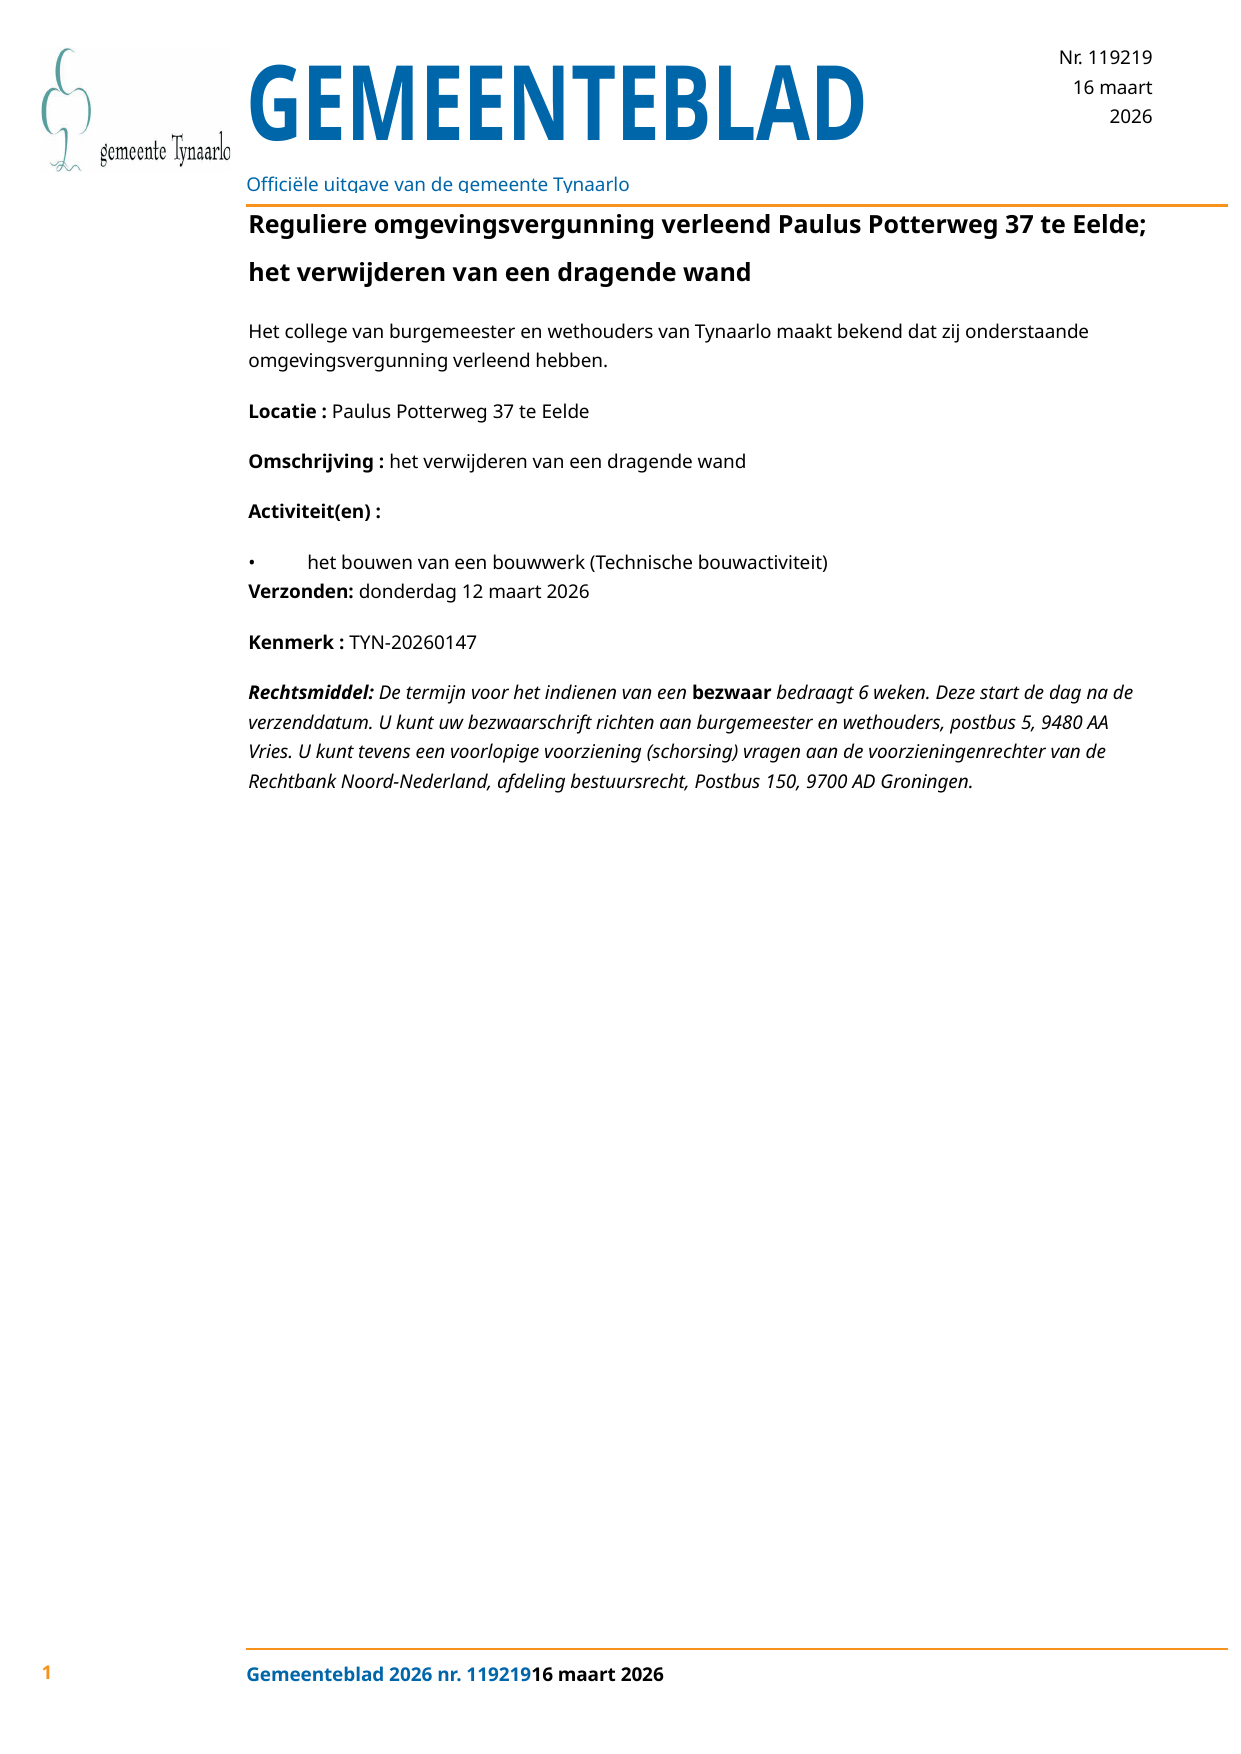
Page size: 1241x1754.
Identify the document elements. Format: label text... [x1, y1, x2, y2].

text Rechtsmiddel: De termijn voor het indienen van een bezwaar bedraagt 6 weken. Deze start de dag na de verzenddatum. U kunt uw bezwaarschrift richten aan burgemeester en wethouders, postbus 5, 9480 AA Vries. U kunt tevens een voorlopige voorziening (schorsing) vragen aan de voorzieningenrechter van de Rechtbank Noord-Nederland, afdeling bestuursrecht, Postbus 150, 9700 AD Groningen. [248, 679, 1152, 794]
text Reguliere omgevingsvergunning verleend Paulus Potterweg 37 te Eelde; het verwijderen van een dragende wand [248, 207, 1152, 288]
text Omschrijving : het verwijderen van een dragende wand [248, 448, 1152, 474]
text Het college van burgemeester en wethouders van Tynaarlo maakt bekend dat zij onderstaande omgevingsvergunning verleend hebben. [248, 318, 1152, 373]
text Kenmerk : TYN-20260147 [248, 629, 1152, 655]
list het bouwen van een bouwwerk (Technische bouwactiviteit) [248, 549, 1152, 575]
text Verzonden: donderdag 12 maart 2026 [248, 579, 1152, 604]
picture [41, 47, 231, 172]
text Locatie : Paulus Potterweg 37 te Eelde [248, 398, 1152, 424]
text Activiteit(en) : [248, 499, 1152, 524]
